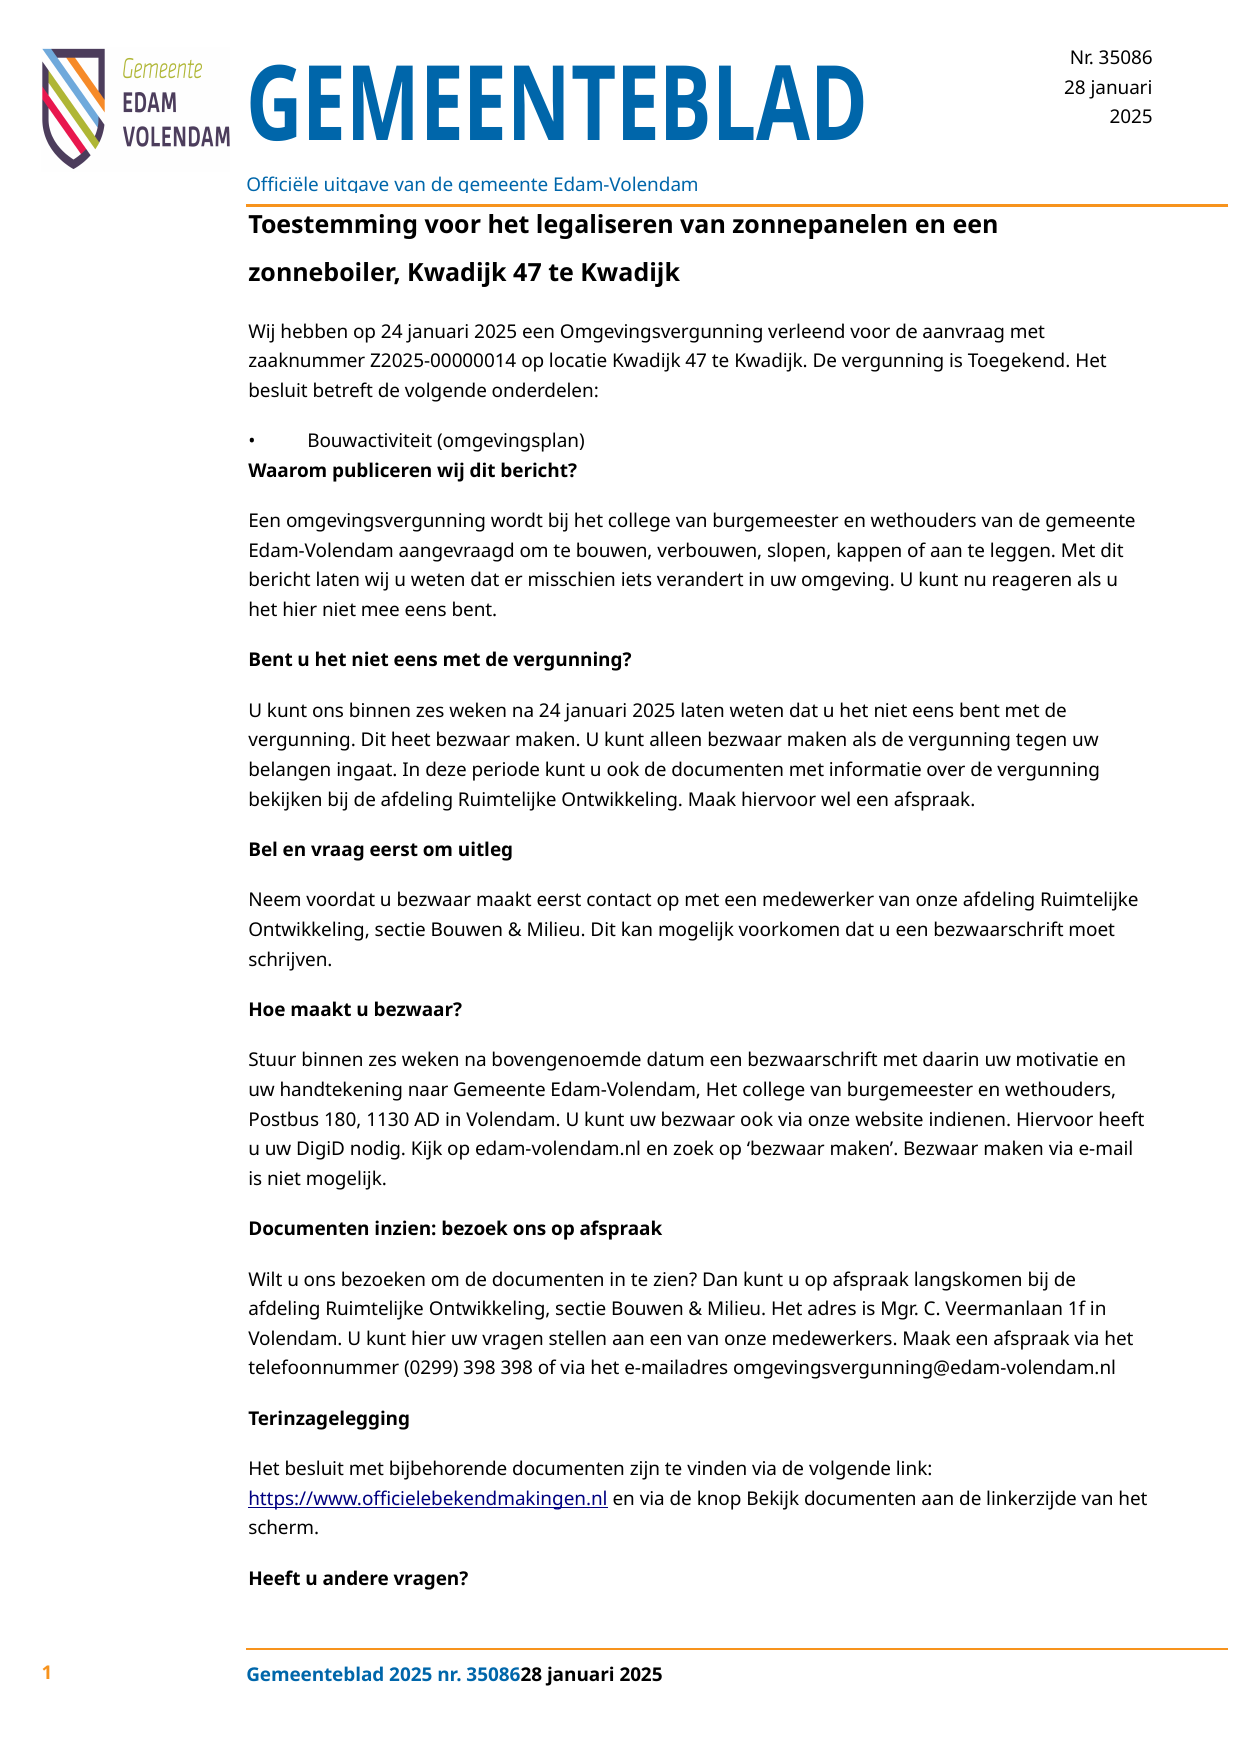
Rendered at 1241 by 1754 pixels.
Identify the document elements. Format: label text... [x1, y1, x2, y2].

picture [41, 47, 231, 172]
text Terinzagelegging [248, 1405, 1152, 1431]
text Wij hebben op 24 januari 2025 een Omgevingsvergunning verleend voor de aanvraag met zaaknummer Z2025-00000014 op locatie Kwadijk 47 te Kwadijk. De vergunning is Toegekend. Het besluit betreft de volgende onderdelen: [248, 318, 1152, 403]
text U kunt ons binnen zes weken na 24 januari 2025 laten weten dat u het niet eens bent met de vergunning. Dit heet bezwaar maken. U kunt alleen bezwaar maken als de vergunning tegen uw belangen ingaat. In deze periode kunt u ook de documenten met informatie over de vergunning bekijken bij de afdeling Ruimtelijke Ontwikkeling. Maak hiervoor wel een afspraak. [248, 697, 1152, 812]
text Hoe maakt u bezwaar? [248, 996, 1152, 1022]
text Waarom publiceren wij dit bericht? [248, 457, 1152, 483]
text Neem voordat u bezwaar maakt eerst contact op met een medewerker van onze afdeling Ruimtelijke Ontwikkeling, sectie Bouwen & Milieu. Dit kan mogelijk voorkomen dat u een bezwaarschrift moet schrijven. [248, 887, 1152, 972]
text Heeft u andere vragen? [248, 1565, 1152, 1591]
list Bouwactiviteit (omgevingsplan) [248, 427, 1152, 453]
text Het besluit met bijbehorende documenten zijn te vinden via de volgende link: https://www.officielebekendmakingen.nl en via de knop Bekijk documenten aan de linkerzijde van het scherm. [248, 1455, 1152, 1540]
text Wilt u ons bezoeken om de documenten in te zien? Dan kunt u op afspraak langskomen bij de afdeling Ruimtelijke Ontwikkeling, sectie Bouwen & Milieu. Het adres is Mgr. C. Veermanlaan 1f in Volendam. U kunt hier uw vragen stellen aan een van onze medewerkers. Maak een afspraak via het telefoonnummer (0299) 398 398 of via het e-mailadres omgevingsvergunning@edam-volendam.nl [248, 1266, 1152, 1380]
text Bel en vraag eerst om uitleg [248, 836, 1152, 862]
text Stuur binnen zes weken na bovengenoemde datum een bezwaarschrift met daarin uw motivatie en uw handtekening naar Gemeente Edam-Volendam, Het college van burgemeester en wethouders, Postbus 180, 1130 AD in Volendam. U kunt uw bezwaar ook via onze website indienen. Hiervoor heeft u uw DigiD nodig. Kijk op edam-volendam.nl en zoek op ‘bezwaar maken’. Bezwaar maken via e-mail is niet mogelijk. [248, 1047, 1152, 1191]
text Bent u het niet eens met de vergunning? [248, 647, 1152, 672]
text Een omgevingsvergunning wordt bij het college van burgemeester en wethouders van de gemeente Edam-Volendam aangevraagd om te bouwen, verbouwen, slopen, kappen of aan te leggen. Met dit bericht laten wij u weten dat er misschien iets verandert in uw omgeving. U kunt nu reageren als u het hier niet mee eens bent. [248, 507, 1152, 622]
text Documenten inzien: bezoek ons op afspraak [248, 1215, 1152, 1241]
text Toestemming voor het legaliseren van zonnepanelen en een zonneboiler, Kwadijk 47 te Kwadijk [248, 207, 1152, 288]
